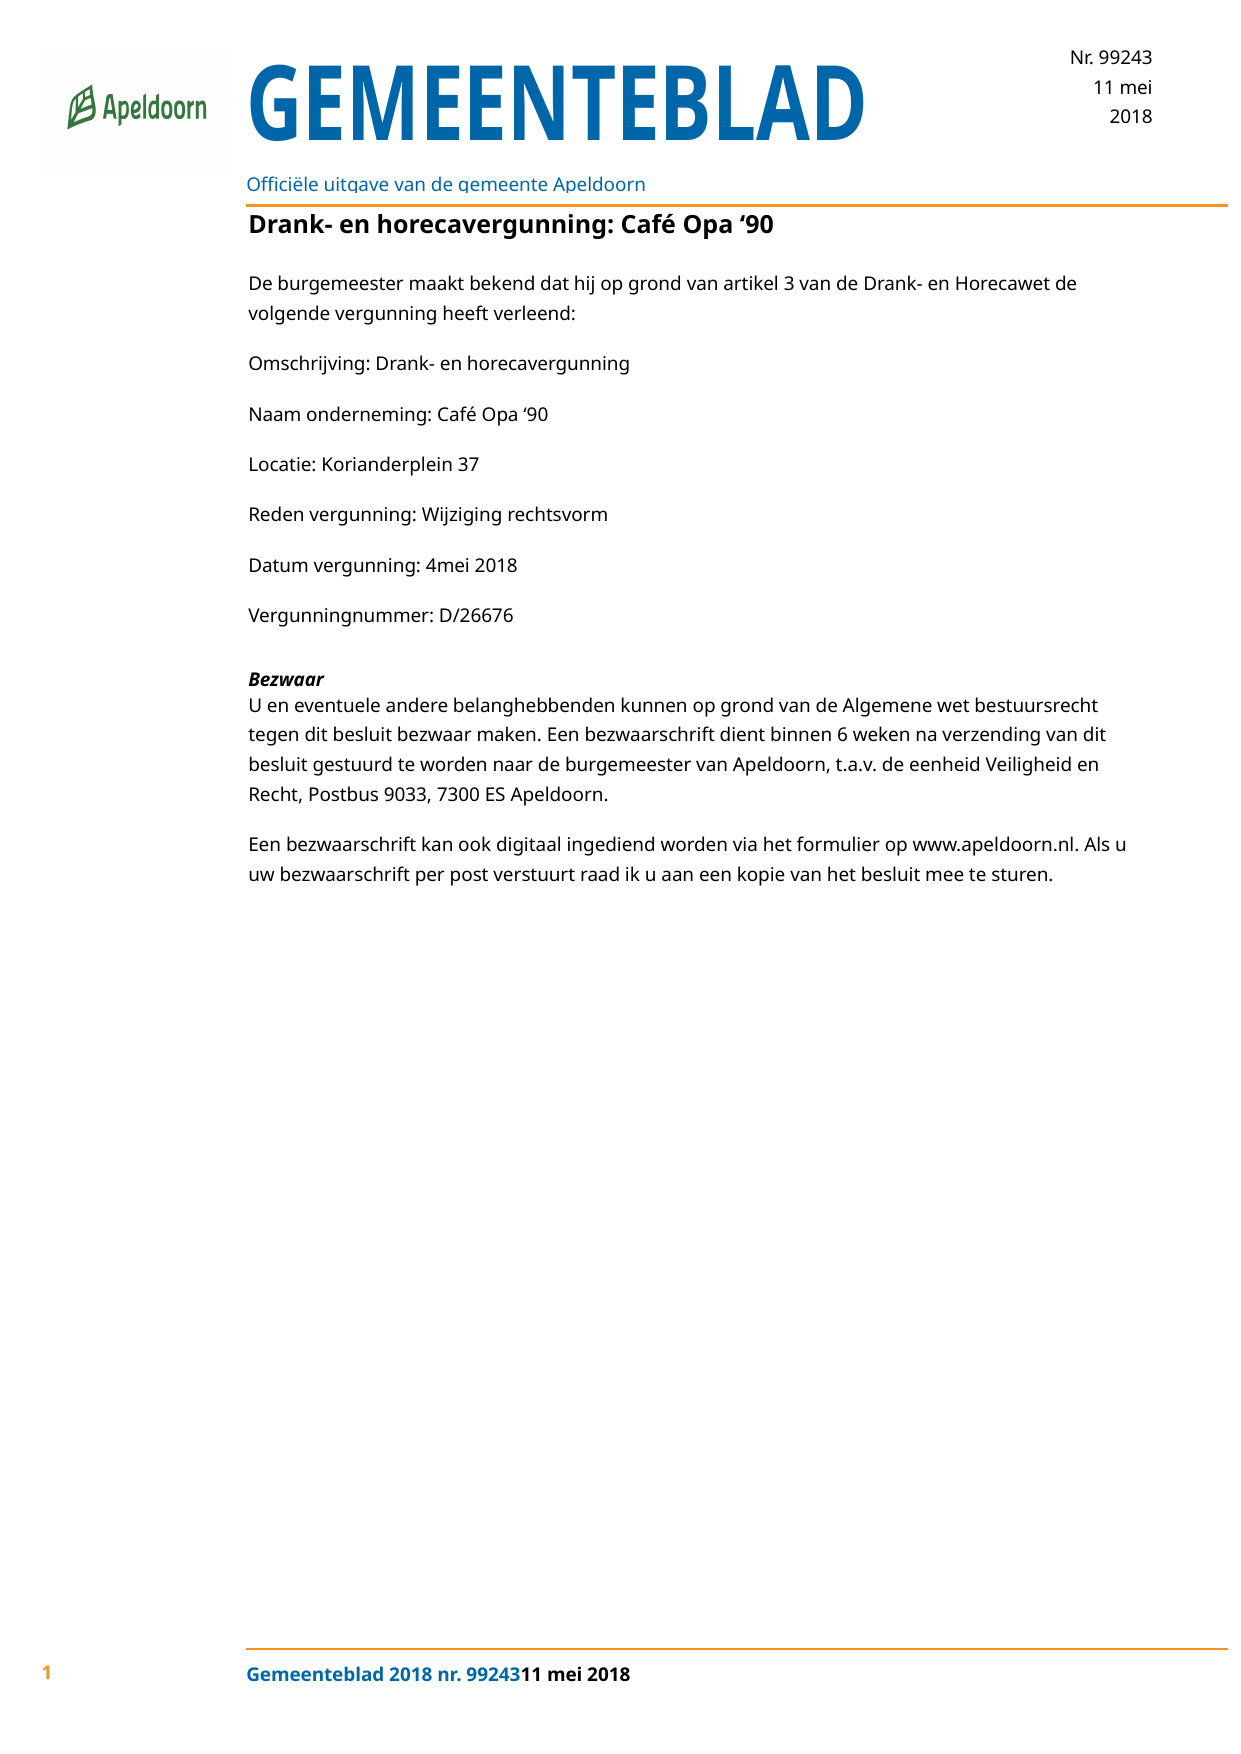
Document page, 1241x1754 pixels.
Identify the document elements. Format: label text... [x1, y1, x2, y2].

text Datum vergunning: 4mei 2018 [248, 552, 1152, 578]
text De burgemeester maakt bekend dat hij op grond van artikel 3 van de Drank- en Horecawet de volgende vergunning heeft verleend: [248, 270, 1152, 326]
text Naam onderneming: Café Opa ‘90 [248, 401, 1152, 426]
text Een bezwaarschrift kan ook digitaal ingediend worden via het formulier op www.apeldoorn.nl. Als u uw bezwaarschrift per post verstuurt raad ik u aan een kopie van het besluit mee te sturen. [248, 831, 1152, 887]
text Omschrijving: Drank- en horecavergunning [248, 350, 1152, 376]
text Bezwaar [248, 666, 1152, 692]
text Vergunningnummer: D/26676 [248, 602, 1152, 628]
text Drank- en horecavergunning: Café Opa ‘90 [248, 207, 1152, 241]
text U en eventuele andere belanghebbenden kunnen op grond van de Algemene wet bestuursrecht tegen dit besluit bezwaar maken. Een bezwaarschrift dient binnen 6 weken na verzending van dit besluit gestuurd te worden naar de burgemeester van Apeldoorn, t.a.v. de eenheid Veiligheid en Recht, Postbus 9033, 7300 ES Apeldoorn. [248, 692, 1152, 807]
picture [41, 47, 231, 172]
text Locatie: Korianderplein 37 [248, 451, 1152, 477]
text Reden vergunning: Wijziging rechtsvorm [248, 502, 1152, 527]
